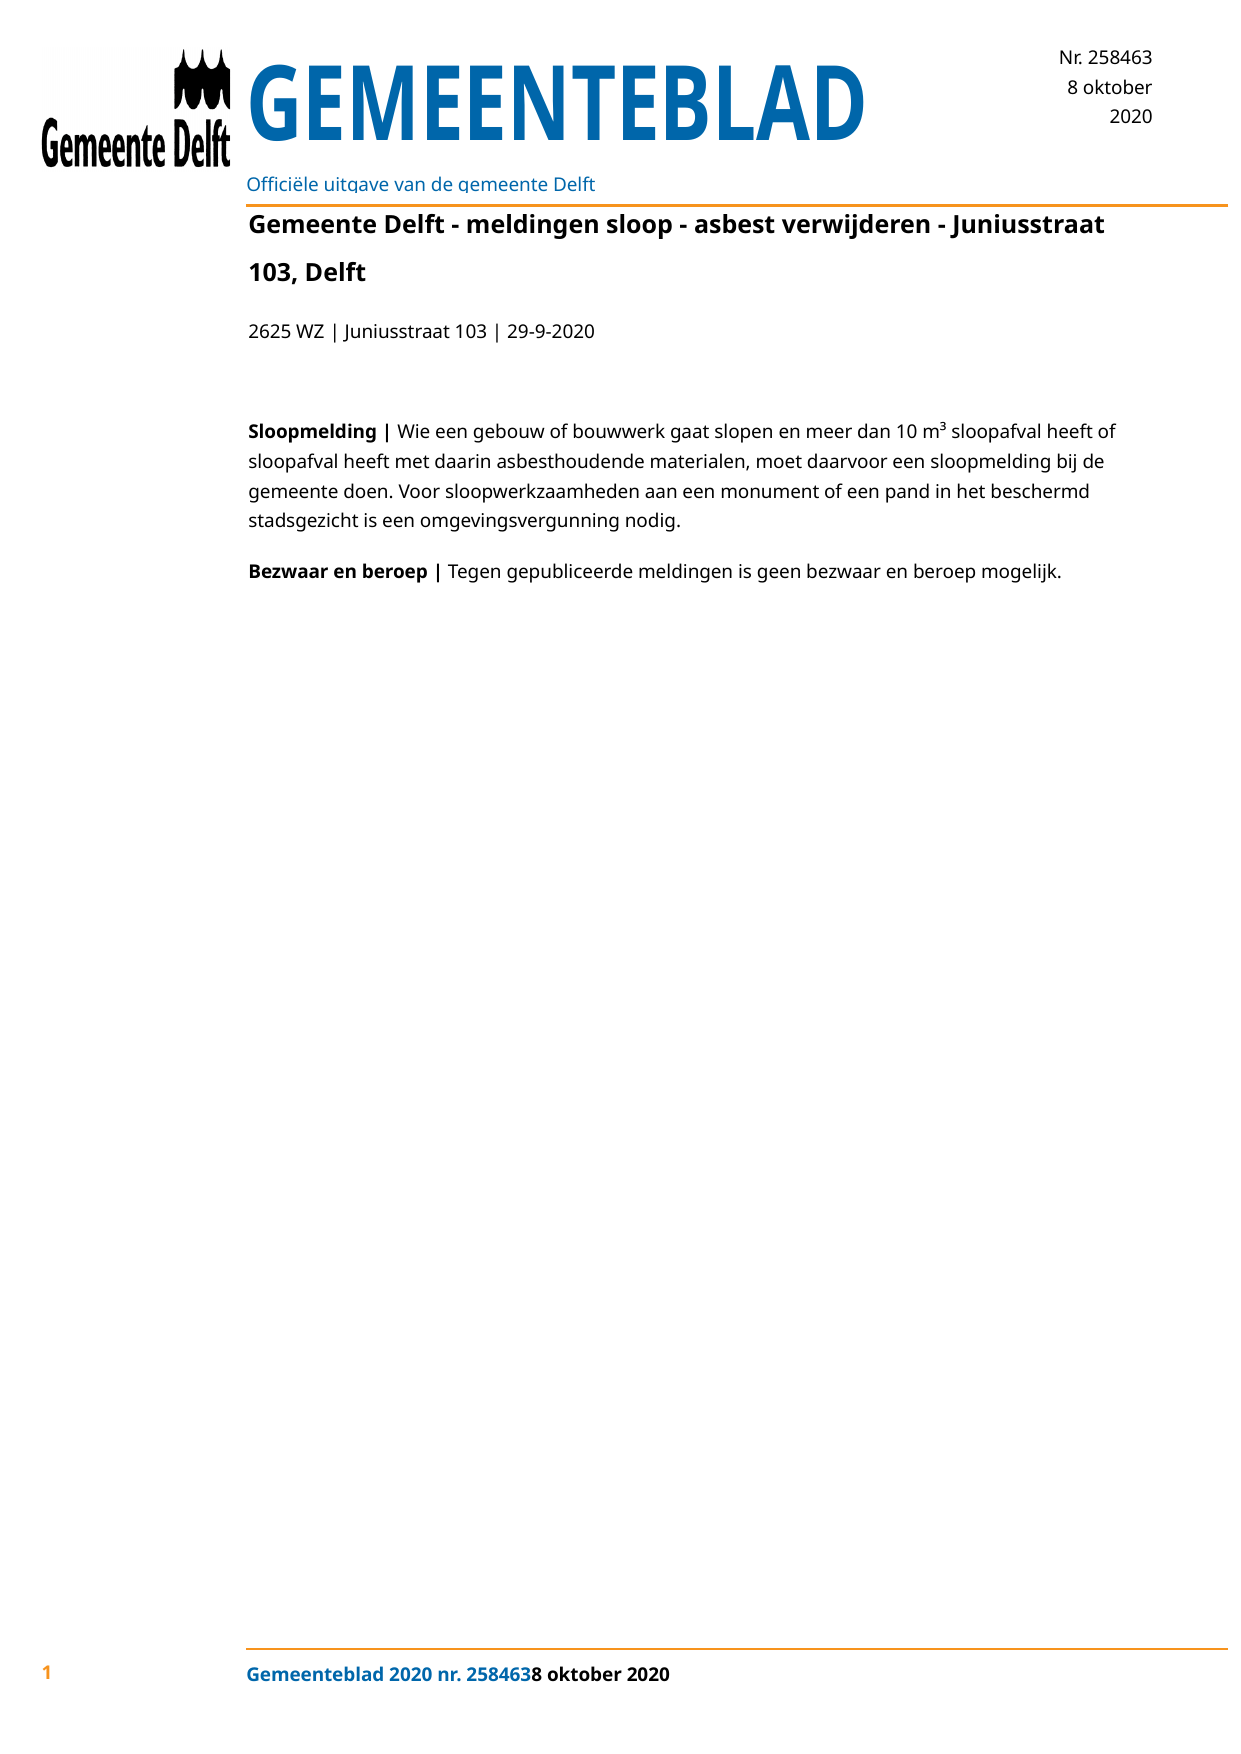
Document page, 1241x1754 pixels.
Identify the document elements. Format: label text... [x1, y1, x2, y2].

picture [41, 47, 231, 172]
text Sloopmelding | Wie een gebouw of bouwwerk gaat slopen en meer dan 10 m³ sloopafval heeft of sloopafval heeft met daarin asbesthoudende materialen, moet daarvoor een sloopmelding bij de gemeente doen. Voor sloopwerkzaamheden aan een monument of een pand in het beschermd stadsgezicht is een omgevingsvergunning nodig. [248, 419, 1152, 533]
text Gemeente Delft - meldingen sloop - asbest verwijderen - Juniusstraat 103, Delft [248, 207, 1152, 288]
text Bezwaar en beroep | Tegen gepubliceerde meldingen is geen bezwaar en beroep mogelijk. [248, 558, 1152, 584]
text 2625 WZ | Juniusstraat 103 | 29-9-2020 [248, 318, 1152, 344]
